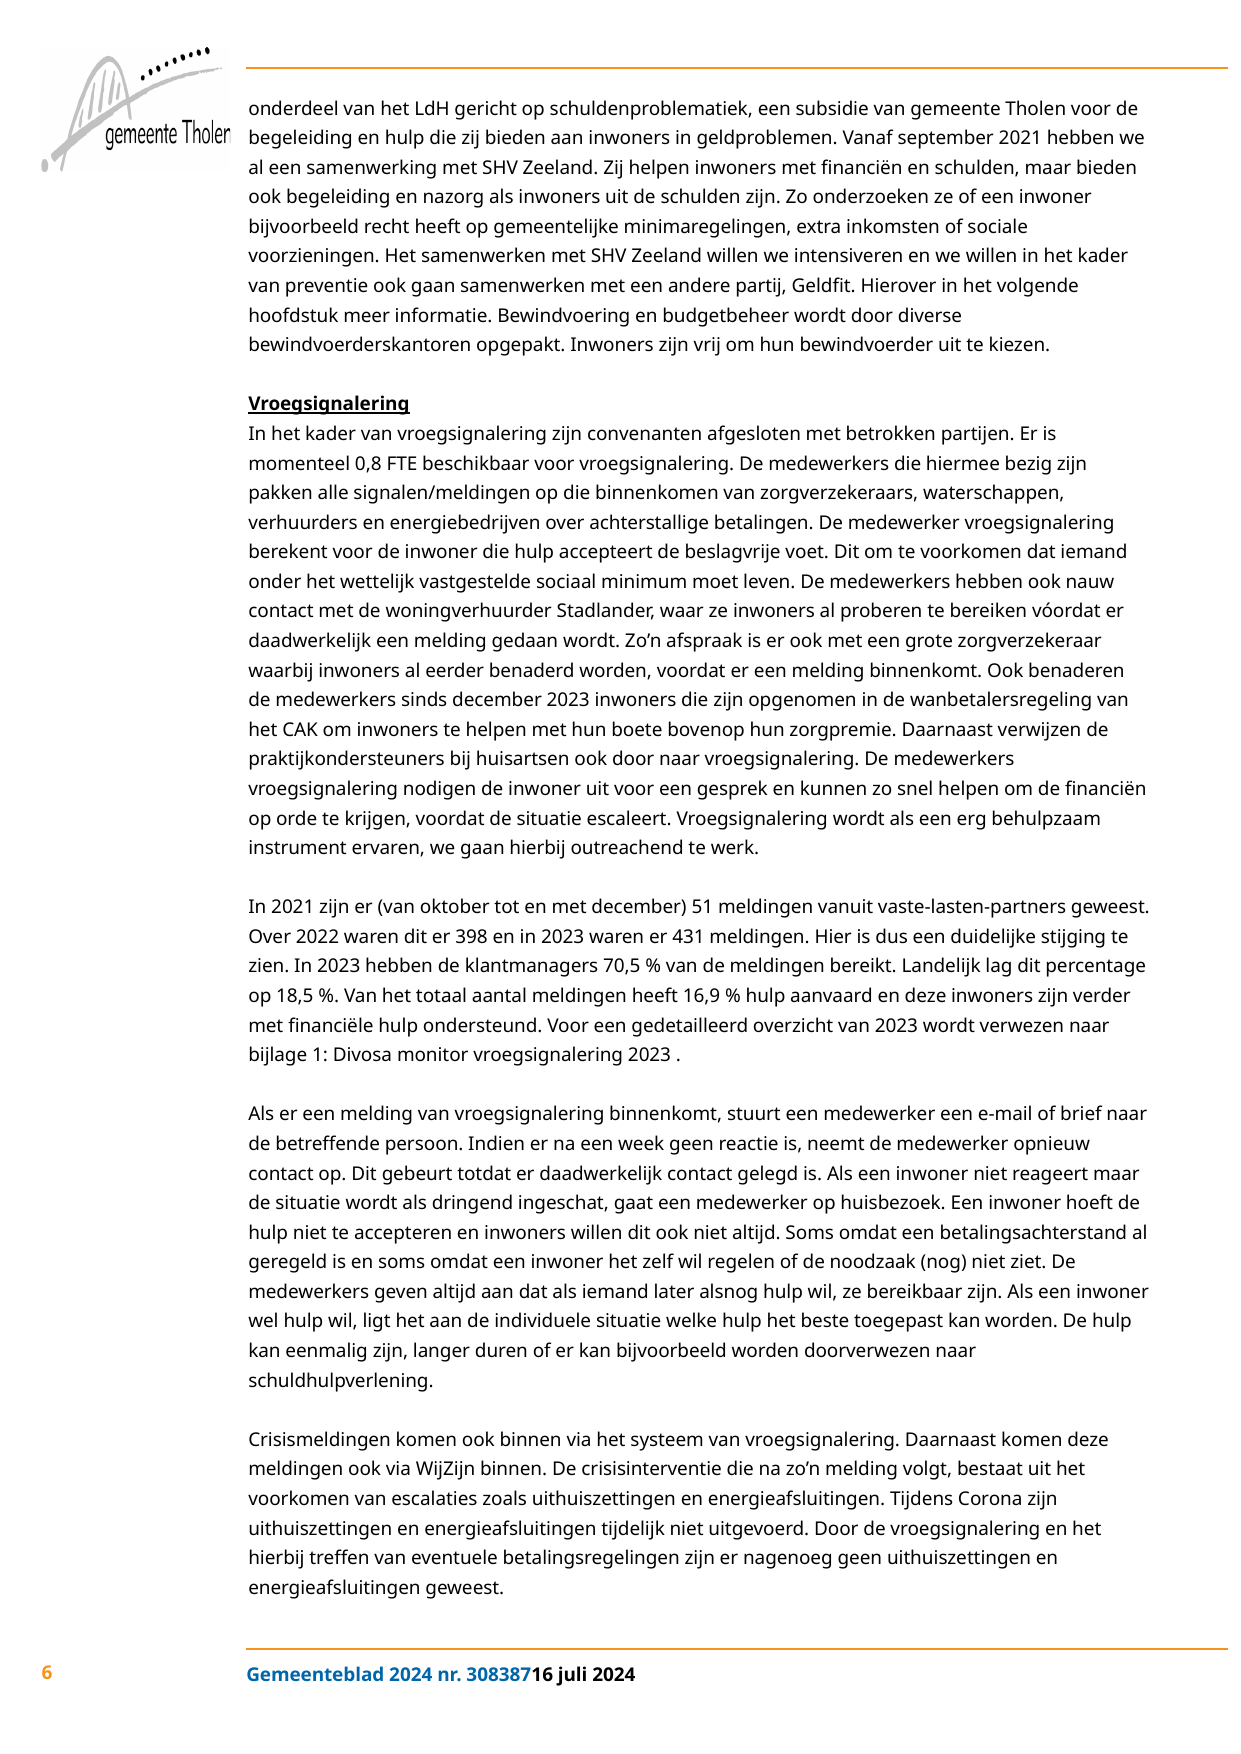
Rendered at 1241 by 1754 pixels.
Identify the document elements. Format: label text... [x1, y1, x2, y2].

text Crisismeldingen komen ook binnen via het systeem van vroegsignalering. Daarnaast komen deze meldingen ook via WijZijn binnen. De crisisinterventie die na zo’n melding volgt, bestaat uit het voorkomen van escalaties zoals uithuiszettingen en energieafsluitingen. Tijdens Corona zijn uithuiszettingen en energieafsluitingen tijdelijk niet uitgevoerd. Door de vroegsignalering en het hierbij treffen van eventuele betalingsregelingen zijn er nagenoeg geen uithuiszettingen en energieafsluitingen geweest. [248, 1426, 1152, 1600]
text Als er een melding van vroegsignalering binnenkomt, stuurt een medewerker een e-mail of brief naar de betreffende persoon. Indien er na een week geen reactie is, neemt de medewerker opnieuw contact op. Dit gebeurt totdat er daadwerkelijk contact gelegd is. Als een inwoner niet reageert maar de situatie wordt als dringend ingeschat, gaat een medewerker op huisbezoek. Een inwoner hoeft de hulp niet te accepteren en inwoners willen dit ook niet altijd. Soms omdat een betalingsachterstand al geregeld is en soms omdat een inwoner het zelf wil regelen of de noodzaak (nog) niet ziet. De medewerkers geven altijd aan dat als iemand later alsnog hulp wil, ze bereikbaar zijn. Als een inwoner wel hulp wil, ligt het aan de individuele situatie welke hulp het beste toegepast kan worden. De hulp kan eenmalig zijn, langer duren of er kan bijvoorbeeld worden doorverwezen naar schuldhulpverlening. [248, 1101, 1152, 1393]
text In 2021 zijn er (van oktober tot en met december) 51 meldingen vanuit vaste-lasten-partners geweest. Over 2022 waren dit er 398 en in 2023 waren er 431 meldingen. Hier is dus een duidelijke stijging te zien. In 2023 hebben de klantmanagers 70,5 % van de meldingen bereikt. Landelijk lag dit percentage op 18,5 %. Van het totaal aantal meldingen heeft 16,9 % hulp aanvaard en deze inwoners zijn verder met financiële hulp ondersteund. Voor een gedetailleerd overzicht van 2023 wordt verwezen naar bijlage 1: Divosa monitor vroegsignalering 2023 . [248, 893, 1152, 1067]
text In het kader van vroegsignalering zijn convenanten afgesloten met betrokken partijen. Er is momenteel 0,8 FTE beschikbaar voor vroegsignalering. De medewerkers die hiermee bezig zijn pakken alle signalen/meldingen op die binnenkomen van zorgverzekeraars, waterschappen, verhuurders en energiebedrijven over achterstallige betalingen. De medewerker vroegsignalering berekent voor de inwoner die hulp accepteert de beslagvrije voet. Dit om te voorkomen dat iemand onder het wettelijk vastgestelde sociaal minimum moet leven. De medewerkers hebben ook nauw contact met de woningverhuurder Stadlander, waar ze inwoners al proberen te bereiken vóordat er daadwerkelijk een melding gedaan wordt. Zo’n afspraak is er ook met een grote zorgverzekeraar waarbij inwoners al eerder benaderd worden, voordat er een melding binnenkomt. Ook benaderen de medewerkers sinds december 2023 inwoners die zijn opgenomen in de wanbetalersregeling van het CAK om inwoners te helpen met hun boete bovenop hun zorgpremie. Daarnaast verwijzen de praktijkondersteuners bij huisartsen ook door naar vroegsignalering. De medewerkers vroegsignalering nodigen de inwoner uit voor een gesprek en kunnen zo snel helpen om de financiën op orde te krijgen, voordat de situatie escaleert. Vroegsignalering wordt als een erg behulpzaam instrument ervaren, we gaan hierbij outreachend te werk. [248, 420, 1152, 860]
text onderdeel van het LdH gericht op schuldenproblematiek, een subsidie van gemeente Tholen voor de begeleiding en hulp die zij bieden aan inwoners in geldproblemen. Vanaf september 2021 hebben we al een samenwerking met SHV Zeeland. Zij helpen inwoners met financiën en schulden, maar bieden ook begeleiding en nazorg als inwoners uit de schulden zijn. Zo onderzoeken ze of een inwoner bijvoorbeeld recht heeft op gemeentelijke minimaregelingen, extra inkomsten of sociale voorzieningen. Het samenwerken met SHV Zeeland willen we intensiveren en we willen in het kader van preventie ook gaan samenwerken met een andere partij, Geldfit. Hierover in het volgende hoofdstuk meer informatie. Bewindvoering en budgetbeheer wordt door diverse bewindvoerderskantoren opgepakt. Inwoners zijn vrij om hun bewindvoerder uit te kiezen. [248, 95, 1152, 357]
text Vroegsignalering [248, 391, 1152, 416]
picture [41, 47, 231, 172]
